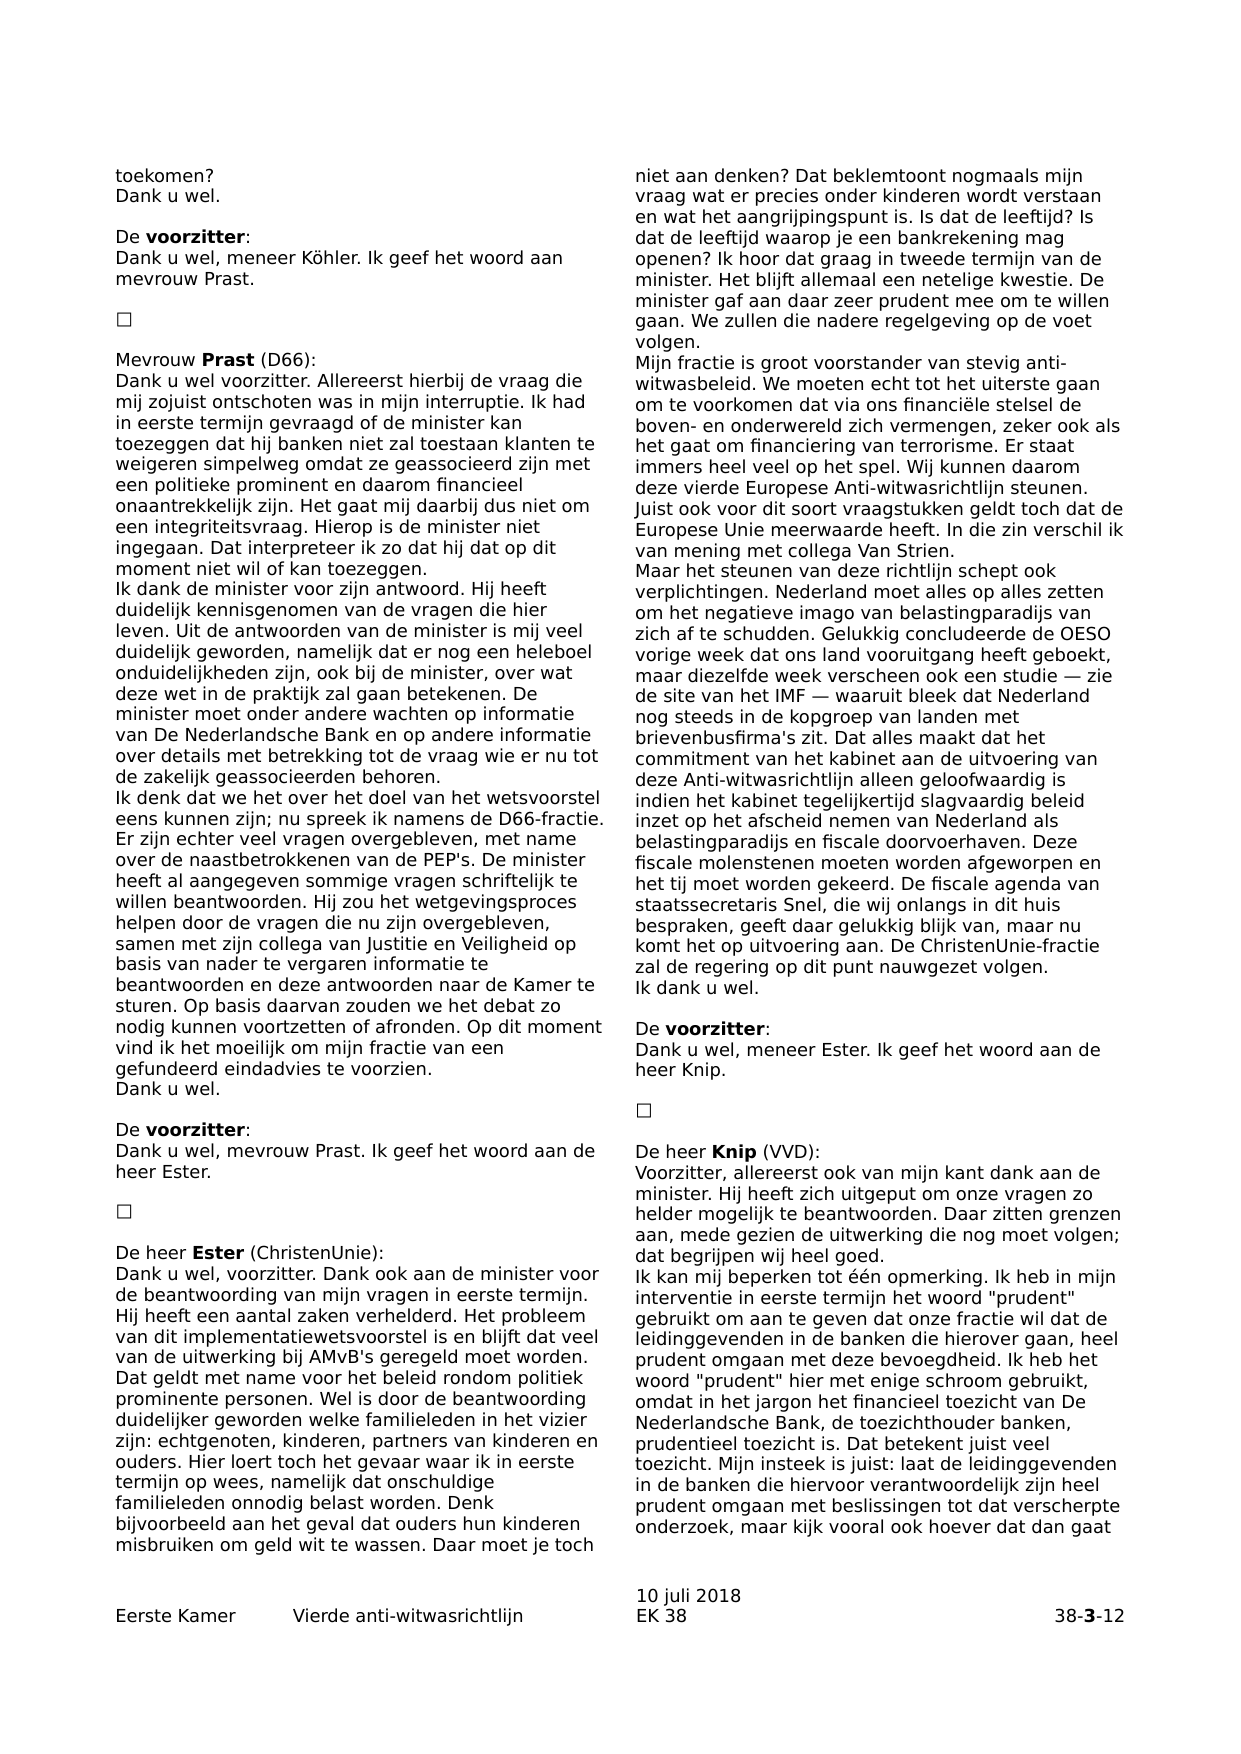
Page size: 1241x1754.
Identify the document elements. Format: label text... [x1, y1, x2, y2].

text Ik dank de minister voor zijn antwoord. Hij heeft duidelijk kennisgenomen van de vragen die hier leven. Uit de antwoorden van de minister is mij veel duidelijk geworden, namelijk dat er nog een heleboel onduidelijkheden zijn, ook bij de minister, over wat deze wet in de praktijk zal gaan betekenen. De minister moet onder andere wachten op informatie van De Nederlandsche Bank en op andere informatie over details met betrekking tot de vraag wie er nu tot de zakelijk geassocieerden behoren. [115, 579, 605, 787]
text Dank u wel. [115, 186, 605, 207]
text De heer Ester (ChristenUnie): [115, 1243, 605, 1264]
text toekomen? [115, 165, 605, 186]
text Dank u wel. [115, 1079, 605, 1100]
text Voorzitter, allereerst ook van mijn kant dank aan de minister. Hij heeft zich uitgeput om onze vragen zo helder mogelijk te beantwoorden. Daar zitten grenzen aan, mede gezien de uitwerking die nog moet volgen; dat begrijpen wij heel goed. [635, 1162, 1125, 1267]
text ⬜ [115, 1202, 605, 1223]
text Ik denk dat we het over het doel van het wetsvoorstel eens kunnen zijn; nu spreek ik namens de D66-fractie. Er zijn echter veel vragen overgebleven, met name over de naastbetrokkenen van de PEP's. De minister heeft al aangegeven sommige vragen schriftelijk te willen beantwoorden. Hij zou het wetgevingsproces helpen door de vragen die nu zijn overgebleven, samen met zijn collega van Justitie en Veiligheid op basis van nader te vergaren informatie te beantwoorden en deze antwoorden naar de Kamer te sturen. Op basis daarvan zouden we het debat zo nodig kunnen voortzetten of afronden. Op dit moment vind ik het moeilijk om mijn fractie van een gefundeerd eindadvies te voorzien. [115, 787, 605, 1079]
text niet aan denken? Dat beklemtoont nogmaals mijn vraag wat er precies onder kinderen wordt verstaan en wat het aangrijpingspunt is. Is dat de leeftijd? Is dat de leeftijd waarop je een bankrekening mag openen? Ik hoor dat graag in tweede termijn van de minister. Het blijft allemaal een netelige kwestie. De minister gaf aan daar zeer prudent mee om te willen gaan. We zullen die nadere regelgeving op de voet volgen. [635, 165, 1125, 353]
text ⬜ [115, 309, 605, 330]
text Dank u wel, mevrouw Prast. Ik geef het woord aan de heer Ester. [115, 1141, 605, 1182]
text De heer Knip (VVD): [635, 1142, 1125, 1162]
text Dank u wel, voorzitter. Dank ook aan de minister voor de beantwoording van mijn vragen in eerste termijn. Hij heeft een aantal zaken verhelderd. Het probleem van dit implementatiewetsvoorstel is en blijft dat veel van de uitwerking bij AMvB's geregeld moet worden. Dat geldt met name voor het beleid rondom politiek prominente personen. Wel is door de beantwoording duidelijker geworden welke familieleden in het vizier zijn: echtgenoten, kinderen, partners van kinderen en ouders. Hier loert toch het gevaar waar ik in eerste termijn op wees, namelijk dat onschuldige familieleden onnodig belast worden. Denk bijvoorbeeld aan het geval dat ouders hun kinderen misbruiken om geld wit te wassen. Daar moet je toch [115, 1264, 605, 1556]
text Ik dank u wel. [635, 978, 1125, 999]
text Dank u wel, meneer Köhler. Ik geef het woord aan mevrouw Prast. [115, 248, 605, 289]
text De voorzitter: [635, 1019, 1125, 1039]
text ⬜ [635, 1101, 1125, 1122]
text Mevrouw Prast (D66): [115, 350, 605, 371]
text De voorzitter: [115, 1120, 605, 1141]
text Dank u wel voorzitter. Allereerst hierbij de vraag die mij zojuist ontschoten was in mijn interruptie. Ik had in eerste termijn gevraagd of de minister kan toezeggen dat hij banken niet zal toestaan klanten te weigeren simpelweg omdat ze geassocieerd zijn met een politieke prominent en daarom financieel onaantrekkelijk zijn. Het gaat mij daarbij dus niet om een integriteitsvraag. Hierop is de minister niet ingegaan. Dat interpreteer ik zo dat hij dat op dit moment niet wil of kan toezeggen. [115, 371, 605, 579]
text De voorzitter: [115, 227, 605, 248]
text Mijn fractie is groot voorstander van stevig anti-witwasbeleid. We moeten echt tot het uiterste gaan om te voorkomen dat via ons financiële stelsel de boven- en onderwereld zich vermengen, zeker ook als het gaat om financiering van terrorisme. Er staat immers heel veel op het spel. Wij kunnen daarom deze vierde Europese Anti-witwasrichtlijn steunen. Juist ook voor dit soort vraagstukken geldt toch dat de Europese Unie meerwaarde heeft. In die zin verschil ik van mening met collega Van Strien. [635, 353, 1125, 561]
text Ik kan mij beperken tot één opmerking. Ik heb in mijn interventie in eerste termijn het woord "prudent" gebruikt om aan te geven dat onze fractie wil dat de leidinggevenden in de banken die hierover gaan, heel prudent omgaan met deze bevoegdheid. Ik heb het woord "prudent" hier met enige schroom gebruikt, omdat in het jargon het financieel toezicht van De Nederlandsche Bank, de toezichthouder banken, prudentieel toezicht is. Dat betekent juist veel toezicht. Mijn insteek is juist: laat de leidinggevenden in de banken die hiervoor verantwoordelijk zijn heel prudent omgaan met beslissingen tot dat verscherpte onderzoek, maar kijk vooral ook hoever dat dan gaat [635, 1267, 1125, 1537]
text Maar het steunen van deze richtlijn schept ook verplichtingen. Nederland moet alles op alles zetten om het negatieve imago van belastingparadijs van zich af te schudden. Gelukkig concludeerde de OESO vorige week dat ons land vooruitgang heeft geboekt, maar diezelfde week verscheen ook een studie — zie de site van het IMF — waaruit bleek dat Nederland nog steeds in de kopgroep van landen met brievenbusfirma's zit. Dat alles maakt dat het commitment van het kabinet aan de uitvoering van deze Anti-witwasrichtlijn alleen geloofwaardig is indien het kabinet tegelijkertijd slagvaardig beleid inzet op het afscheid nemen van Nederland als belastingparadijs en fiscale doorvoerhaven. Deze fiscale molenstenen moeten worden afgeworpen en het tij moet worden gekeerd. De fiscale agenda van staatssecretaris Snel, die wij onlangs in dit huis bespraken, geeft daar gelukkig blijk van, maar nu komt het op uitvoering aan. De ChristenUnie-fractie zal de regering op dit punt nauwgezet volgen. [635, 561, 1125, 978]
text Dank u wel, meneer Ester. Ik geef het woord aan de heer Knip. [635, 1039, 1125, 1081]
